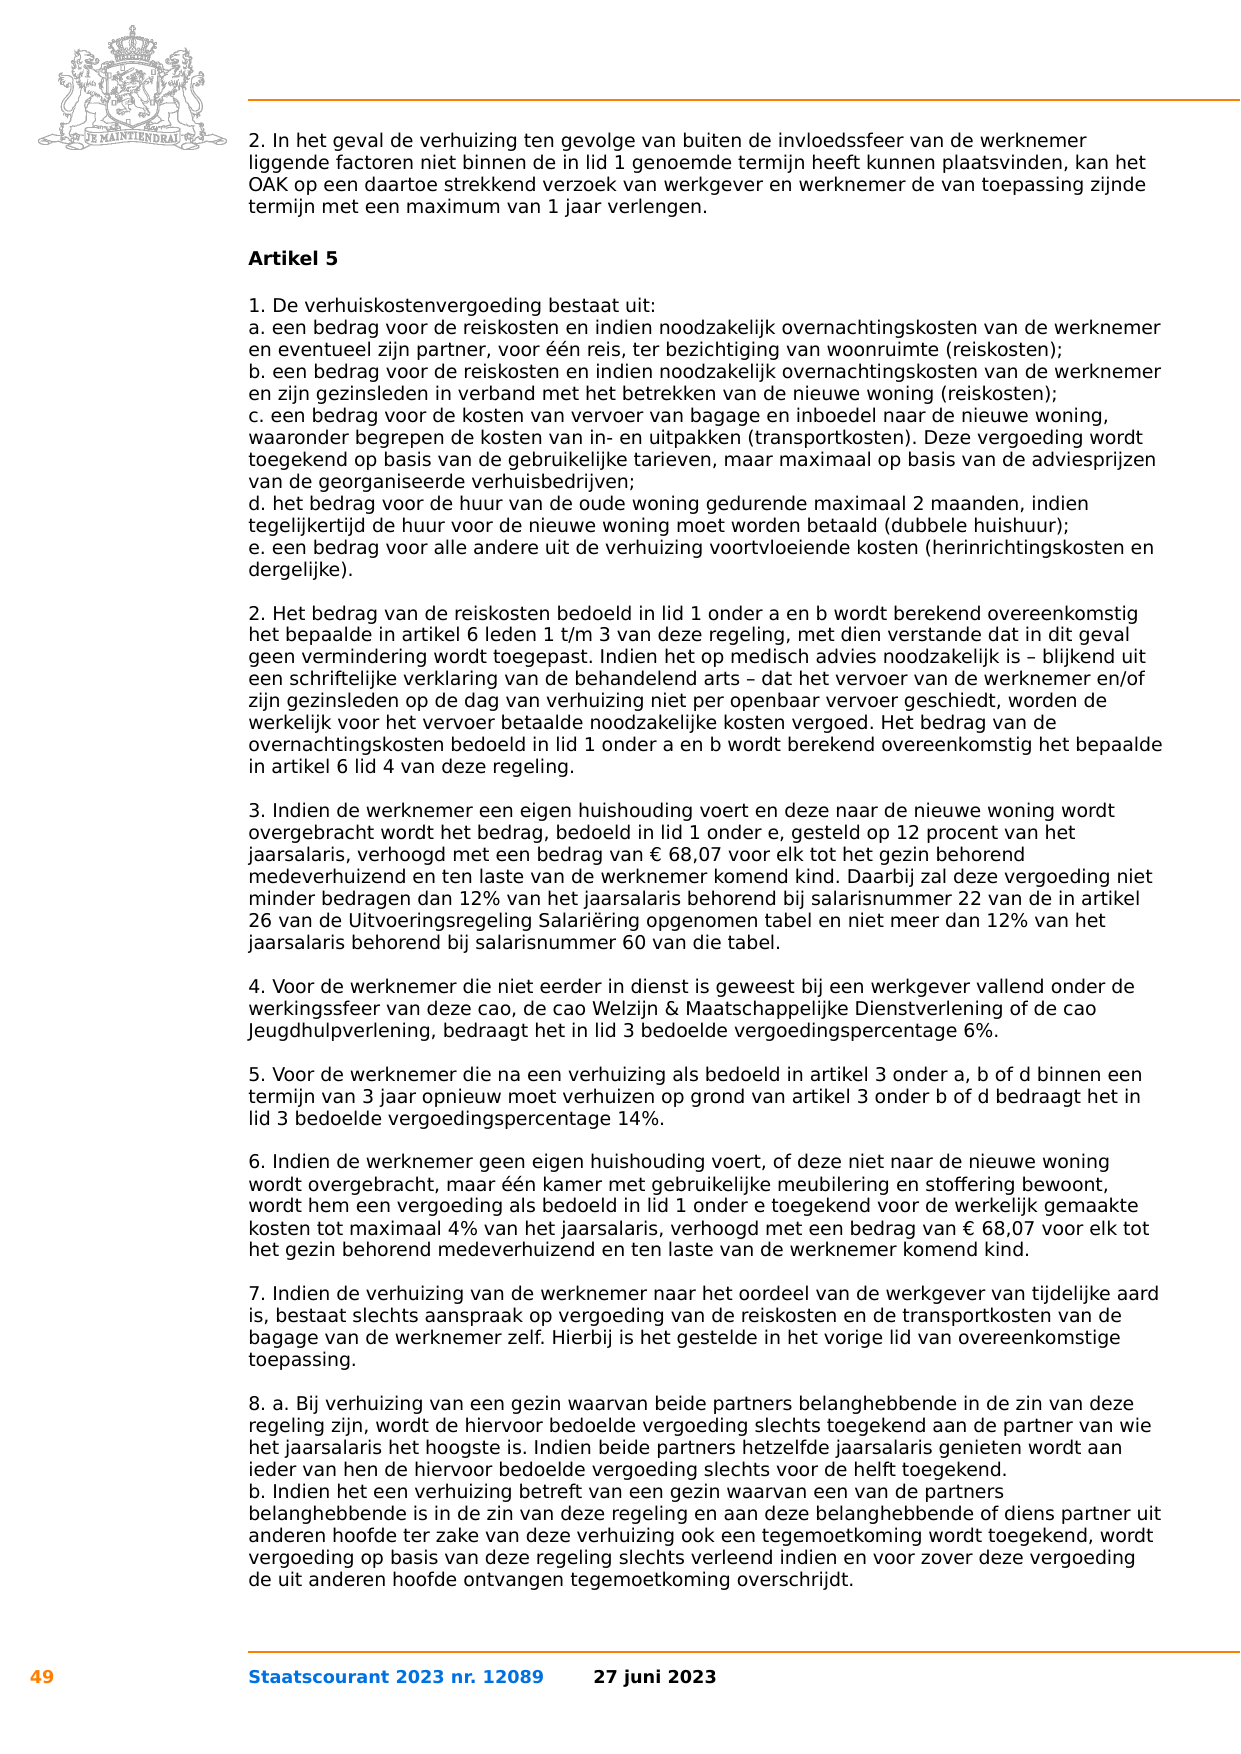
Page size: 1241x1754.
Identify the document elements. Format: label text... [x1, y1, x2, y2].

text 2. In het geval de verhuizing ten gevolge van buiten de invloedssfeer van de werknemer liggende factoren niet binnen de in lid 1 genoemde termijn heeft kunnen plaatsvinden, kan het OAK op een daartoe strekkend verzoek van werkgever en werknemer de van toepassing zijnde termijn met een maximum van 1 jaar verlengen. [248, 130, 1163, 218]
text 1. De verhuiskostenvergoeding bestaat uit: [248, 295, 1163, 317]
text 2. Het bedrag van de reiskosten bedoeld in lid 1 onder a en b wordt berekend overeenkomstig het bepaalde in artikel 6 leden 1 t/m 3 van deze regeling, met dien verstande dat in dit geval geen vermindering wordt toegepast. Indien het op medisch advies noodzakelijk is – blijkend uit een schriftelijke verklaring van de behandelend arts – dat het vervoer van de werknemer en/of zijn gezinsleden op de dag van verhuizing niet per openbaar vervoer geschiedt, worden de werkelijk voor het vervoer betaalde noodzakelijke kosten vergoed. Het bedrag van de overnachtingskosten bedoeld in lid 1 onder a en b wordt berekend overeenkomstig het bepaalde in artikel 6 lid 4 van deze regeling. [248, 602, 1163, 778]
text 8. a. Bij verhuizing van een gezin waarvan beide partners belanghebbende in de zin van deze regeling zijn, wordt de hiervoor bedoelde vergoeding slechts toegekend aan de partner van wie het jaarsalaris het hoogste is. Indien beide partners hetzelfde jaarsalaris genieten wordt aan ieder van hen de hiervoor bedoelde vergoeding slechts voor de helft toegekend. [248, 1393, 1163, 1481]
text 5. Voor de werknemer die na een verhuizing als bedoeld in artikel 3 onder a, b of d binnen een termijn van 3 jaar opnieuw moet verhuizen op grond van artikel 3 onder b of d bedraagt het in lid 3 bedoelde vergoedingspercentage 14%. [248, 1064, 1163, 1129]
text b. Indien het een verhuizing betreft van een gezin waarvan een van de partners belanghebbende is in de zin van deze regeling en aan deze belanghebbende of diens partner uit anderen hoofde ter zake van deze verhuizing ook een tegemoetkoming wordt toegekend, wordt vergoeding op basis van deze regeling slechts verleend indien en voor zover deze vergoeding de uit anderen hoofde ontvangen tegemoetkoming overschrijdt. [248, 1481, 1163, 1591]
text a. een bedrag voor de reiskosten en indien noodzakelijk overnachtingskosten van de werknemer en eventueel zijn partner, voor één reis, ter bezichtiging van woonruimte (reiskosten); [248, 317, 1163, 361]
text c. een bedrag voor de kosten van vervoer van bagage en inboedel naar de nieuwe woning, waaronder begrepen de kosten van in- en uitpakken (transportkosten). Deze vergoeding wordt toegekend op basis van de gebruikelijke tarieven, maar maximaal op basis van de adviesprijzen van de georganiseerde verhuisbedrijven; [248, 405, 1163, 493]
text 7. Indien de verhuizing van de werknemer naar het oordeel van de werkgever van tijdelijke aard is, bestaat slechts aanspraak op vergoeding van de reiskosten en de transportkosten van de bagage van de werknemer zelf. Hierbij is het gestelde in het vorige lid van overeenkomstige toepassing. [248, 1283, 1163, 1371]
text 4. Voor de werknemer die niet eerder in dienst is geweest bij een werkgever vallend onder de werkingssfeer van deze cao, de cao Welzijn & Maatschappelijke Dienstverlening of de cao Jeugdhulpverlening, bedraagt het in lid 3 bedoelde vergoedingspercentage 6%. [248, 976, 1163, 1042]
subtitle Artikel 5 [248, 248, 1163, 270]
text e. een bedrag voor alle andere uit de verhuizing voortvloeiende kosten (herinrichtingskosten en dergelijke). [248, 537, 1163, 581]
text 3. Indien de werknemer een eigen huishouding voert en deze naar de nieuwe woning wordt overgebracht wordt het bedrag, bedoeld in lid 1 onder e, gesteld op 12 procent van het jaarsalaris, verhoogd met een bedrag van € 68,07 voor elk tot het gezin behorend medeverhuizend en ten laste van de werknemer komend kind. Daarbij zal deze vergoeding niet minder bedragen dan 12% van het jaarsalaris behorend bij salarisnummer 22 van de in artikel 26 van de Uitvoeringsregeling Salariëring opgenomen tabel en niet meer dan 12% van het jaarsalaris behorend bij salarisnummer 60 van die tabel. [248, 800, 1163, 954]
text d. het bedrag voor de huur van de oude woning gedurende maximaal 2 maanden, indien tegelijkertijd de huur voor de nieuwe woning moet worden betaald (dubbele huishuur); [248, 493, 1163, 537]
picture [38, 25, 227, 150]
text b. een bedrag voor de reiskosten en indien noodzakelijk overnachtingskosten van de werknemer en zijn gezinsleden in verband met het betrekken van de nieuwe woning (reiskosten); [248, 361, 1163, 405]
text 6. Indien de werknemer geen eigen huishouding voert, of deze niet naar de nieuwe woning wordt overgebracht, maar één kamer met gebruikelijke meubilering en stoffering bewoont, wordt hem een vergoeding als bedoeld in lid 1 onder e toegekend voor de werkelijk gemaakte kosten tot maximaal 4% van het jaarsalaris, verhoogd met een bedrag van € 68,07 voor elk tot het gezin behorend medeverhuizend en ten laste van de werknemer komend kind. [248, 1151, 1163, 1261]
